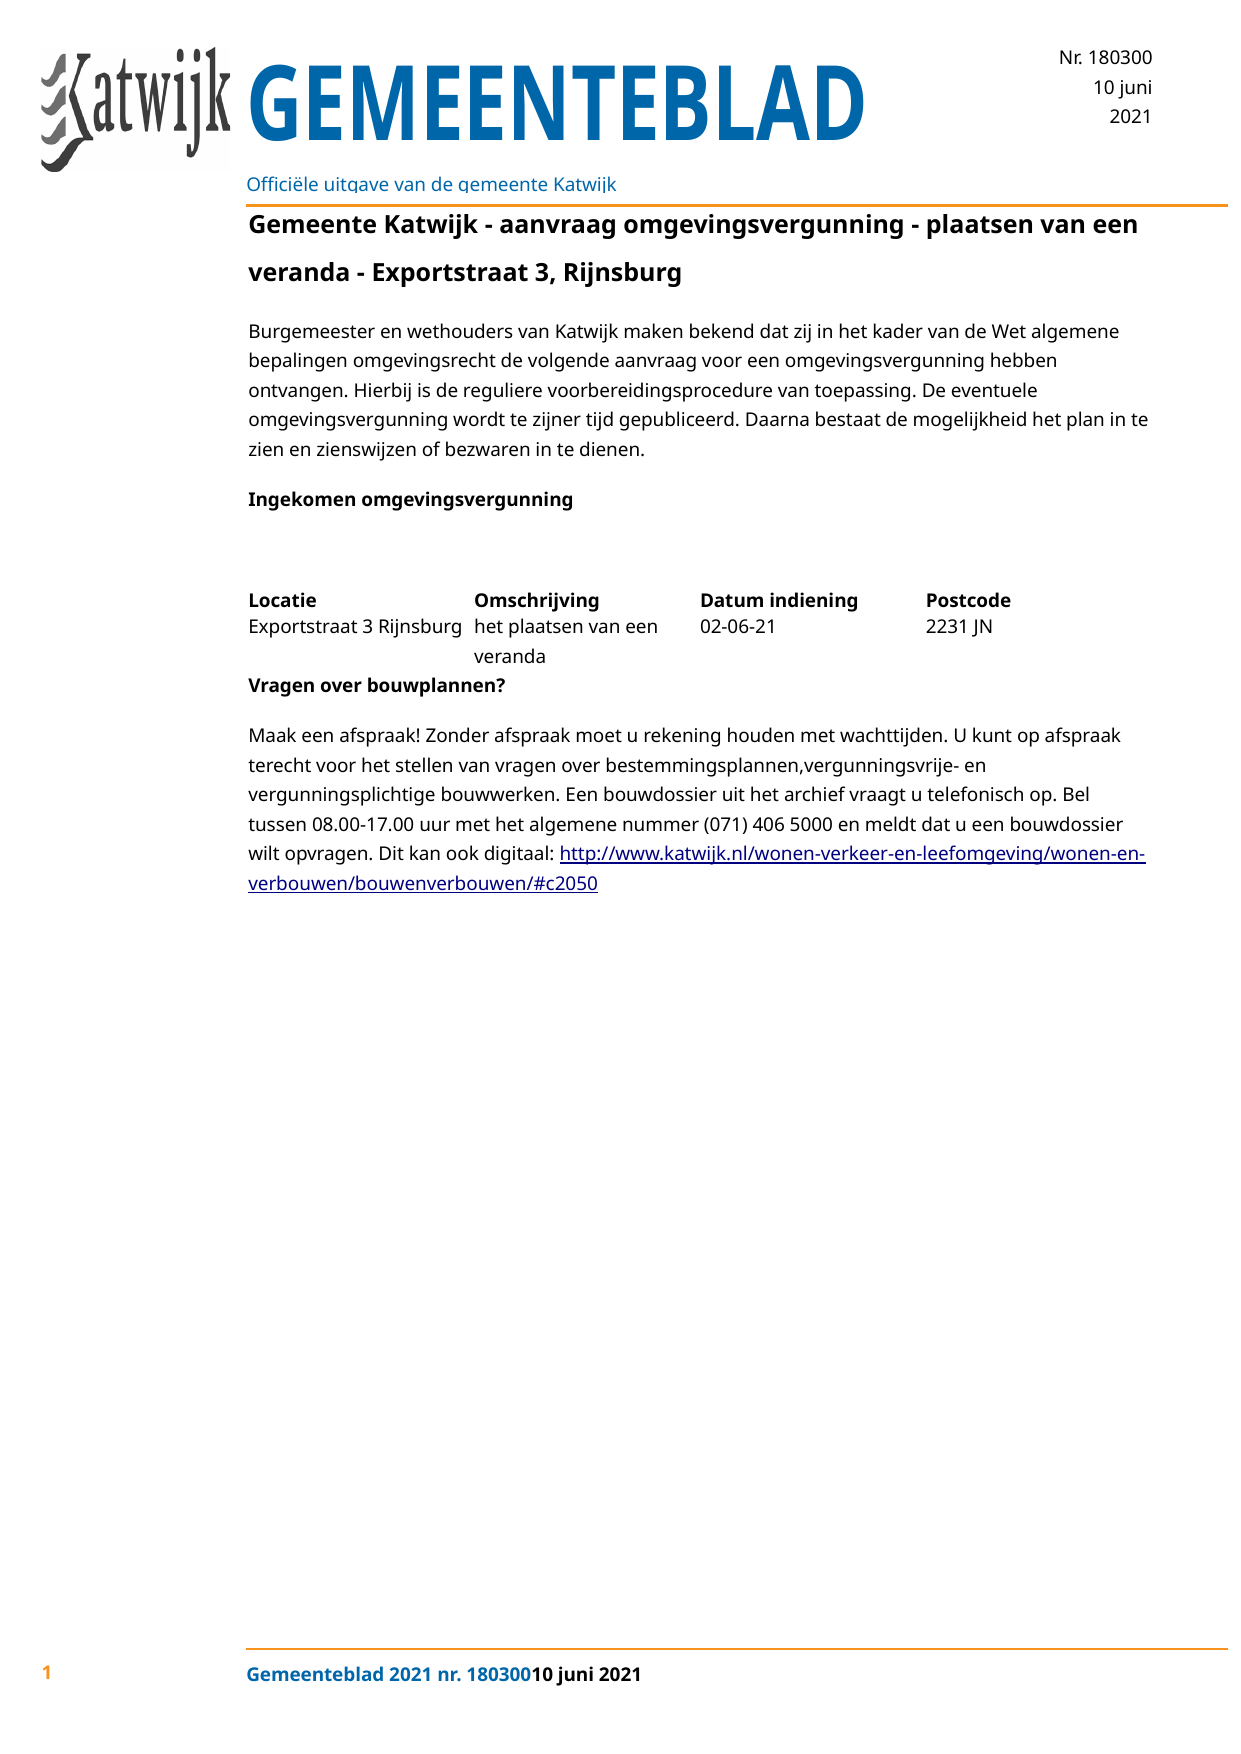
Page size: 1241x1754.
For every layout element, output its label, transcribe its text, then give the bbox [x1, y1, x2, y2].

table_cell 2231 JN [926, 613, 1152, 669]
table_cell 02-06-21 [700, 613, 926, 669]
table_header Omschrijving [474, 588, 700, 613]
table_header Datum indiening [700, 588, 926, 613]
table_cell Exportstraat 3 Rijnsburg [248, 613, 474, 669]
text Maak een afspraak! Zonder afspraak moet u rekening houden met wachttijden. U kunt op afspraak terecht voor het stellen van vragen over bestemmingsplannen,vergunningsvrije- en vergunningsplichtige bouwwerken. Een bouwdossier uit het archief vraagt u telefonisch op. Bel tussen 08.00-17.00 uur met het algemene nummer (071) 406 5000 en meldt dat u een bouwdossier wilt opvragen. Dit kan ook digitaal: http://www.katwijk.nl/wonen-verkeer-en-leefomgeving/wonen-en-verbouwen/bouwenverbouwen/#c2050 [248, 722, 1152, 896]
text Ingekomen omgevingsvergunning [248, 487, 1152, 512]
text Burgemeester en wethouders van Katwijk maken bekend dat zij in het kader van de Wet algemene bepalingen omgevingsrecht de volgende aanvraag voor een omgevingsvergunning hebben ontvangen. Hierbij is de reguliere voorbereidingsprocedure van toepassing. De eventuele omgevingsvergunning wordt te zijner tijd gepubliceerd. Daarna bestaat de mogelijkheid het plan in te zien en zienswijzen of bezwaren in te dienen. [248, 318, 1152, 462]
text Gemeente Katwijk - aanvraag omgevingsvergunning - plaatsen van een veranda - Exportstraat 3, Rijnsburg [248, 207, 1152, 288]
text Vragen over bouwplannen? [248, 672, 1152, 698]
table_header Postcode [926, 588, 1152, 613]
table_cell het plaatsen van een veranda [474, 613, 700, 669]
table_header Locatie [248, 588, 474, 613]
picture [41, 47, 231, 172]
